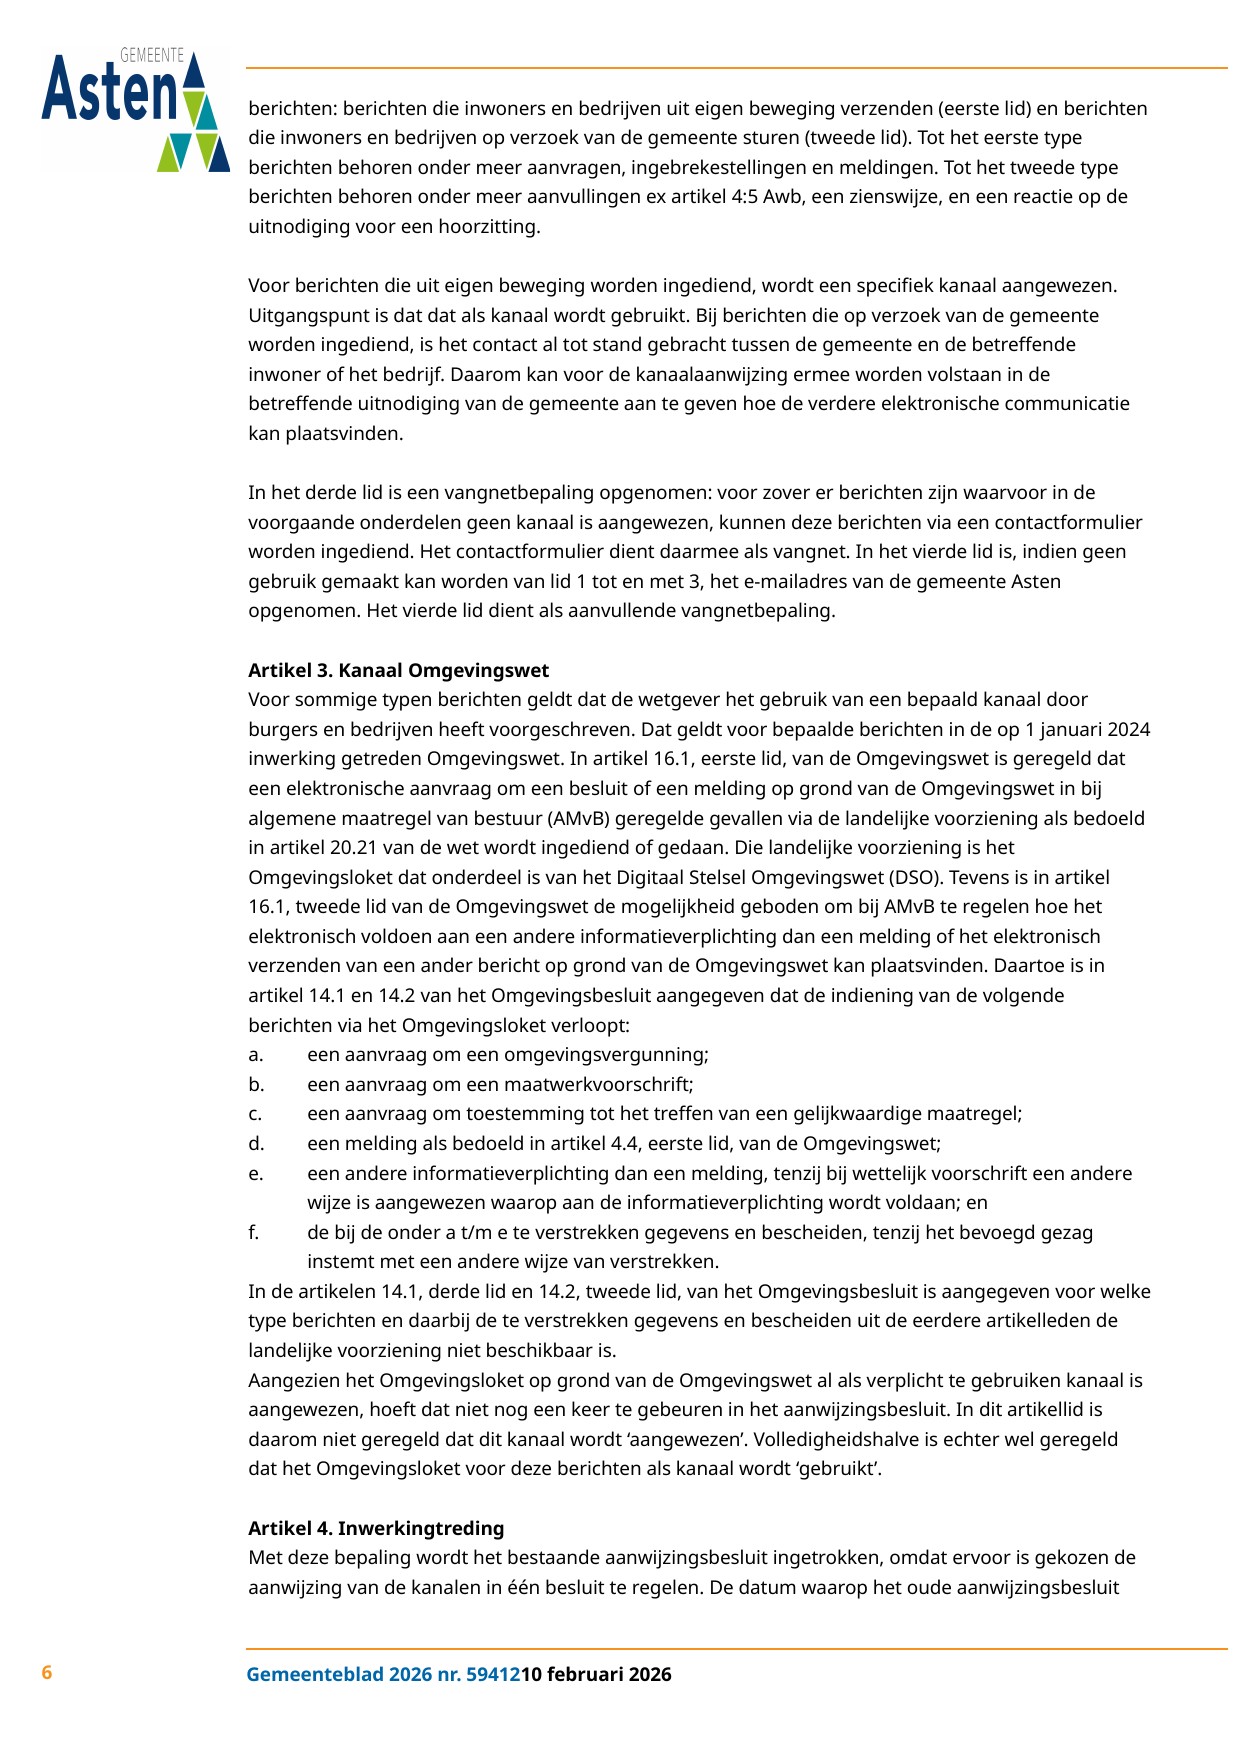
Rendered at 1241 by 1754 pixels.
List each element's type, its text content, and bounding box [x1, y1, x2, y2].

text Artikel 4. Inwerkingtreding [248, 1515, 1152, 1541]
text Aangezien het Omgevingsloket op grond van de Omgevingswet al als verplicht te gebruiken kanaal is aangewezen, hoeft dat niet nog een keer te gebeuren in het aanwijzingsbesluit. In dit artikellid is daarom niet geregeld dat dit kanaal wordt ‘aangewezen’. Volledigheidshalve is echter wel geregeld dat het Omgevingsloket voor deze berichten als kanaal wordt ‘gebruikt’. [248, 1367, 1152, 1481]
list de bij de onder a t/m e te verstrekken gegevens en bescheiden, tenzij het bevoegd gezag instemt met een andere wijze van verstrekken. [248, 1219, 1152, 1274]
list een aanvraag om een maatwerkvoorschrift; [248, 1071, 1152, 1097]
picture [41, 47, 231, 172]
text Voor sommige typen berichten geldt dat de wetgever het gebruik van een bepaald kanaal door burgers en bedrijven heeft voorgeschreven. Dat geldt voor bepaalde berichten in de op 1 januari 2024 inwerking getreden Omgevingswet. In artikel 16.1, eerste lid, van de Omgevingswet is geregeld dat een elektronische aanvraag om een besluit of een melding op grond van de Omgevingswet in bij algemene maatregel van bestuur (AMvB) geregelde gevallen via de landelijke voorziening als bedoeld in artikel 20.21 van de wet wordt ingediend of gedaan. Die landelijke voorziening is het Omgevingsloket dat onderdeel is van het Digitaal Stelsel Omgevingswet (DSO). Tevens is in artikel 16.1, tweede lid van de Omgevingswet de mogelijkheid geboden om bij AMvB te regelen hoe het elektronisch voldoen aan een andere informatieverplichting dan een melding of het elektronisch verzenden van een ander bericht op grond van de Omgevingswet kan plaatsvinden. Daartoe is in artikel 14.1 en 14.2 van het Omgevingsbesluit aangegeven dat de indiening van de volgende berichten via het Omgevingsloket verloopt: [248, 686, 1152, 1038]
text Met deze bepaling wordt het bestaande aanwijzingsbesluit ingetrokken, omdat ervoor is gekozen de aanwijzing van de kanalen in één besluit te regelen. De datum waarop het oude aanwijzingsbesluit [248, 1544, 1152, 1600]
text In het derde lid is een vangnetbepaling opgenomen: voor zover er berichten zijn waarvoor in de voorgaande onderdelen geen kanaal is aangewezen, kunnen deze berichten via een contactformulier worden ingediend. Het contactformulier dient daarmee als vangnet. In het vierde lid is, indien geen gebruik gemaakt kan worden van lid 1 tot en met 3, het e-mailadres van de gemeente Asten opgenomen. Het vierde lid dient als aanvullende vangnetbepaling. [248, 479, 1152, 623]
text Voor berichten die uit eigen beweging worden ingediend, wordt een specifiek kanaal aangewezen. Uitgangspunt is dat dat als kanaal wordt gebruikt. Bij berichten die op verzoek van de gemeente worden ingediend, is het contact al tot stand gebracht tussen de gemeente en de betreffende inwoner of het bedrijf. Daarom kan voor de kanaalaanwijzing ermee worden volstaan in de betreffende uitnodiging van de gemeente aan te geven hoe de verdere elektronische communicatie kan plaatsvinden. [248, 272, 1152, 446]
list een melding als bedoeld in artikel 4.4, eerste lid, van de Omgevingswet; [248, 1130, 1152, 1156]
text Artikel 3. Kanaal Omgevingswet [248, 657, 1152, 683]
list een aanvraag om een omgevingsvergunning; [248, 1041, 1152, 1067]
text berichten: berichten die inwoners en bedrijven uit eigen beweging verzenden (eerste lid) en berichten die inwoners en bedrijven op verzoek van de gemeente sturen (tweede lid). Tot het eerste type berichten behoren onder meer aanvragen, ingebrekestellingen en meldingen. Tot het tweede type berichten behoren onder meer aanvullingen ex artikel 4:5 Awb, een zienswijze, en een reactie op de uitnodiging voor een hoorzitting. [248, 95, 1152, 239]
text In de artikelen 14.1, derde lid en 14.2, tweede lid, van het Omgevingsbesluit is aangegeven voor welke type berichten en daarbij de te verstrekken gegevens en bescheiden uit de eerdere artikelleden de landelijke voorziening niet beschikbaar is. [248, 1278, 1152, 1363]
list een aanvraag om toestemming tot het treffen van een gelijkwaardige maatregel; [248, 1101, 1152, 1126]
list een andere informatieverplichting dan een melding, tenzij bij wettelijk voorschrift een andere wijze is aangewezen waarop aan de informatieverplichting wordt voldaan; en [248, 1160, 1152, 1215]
